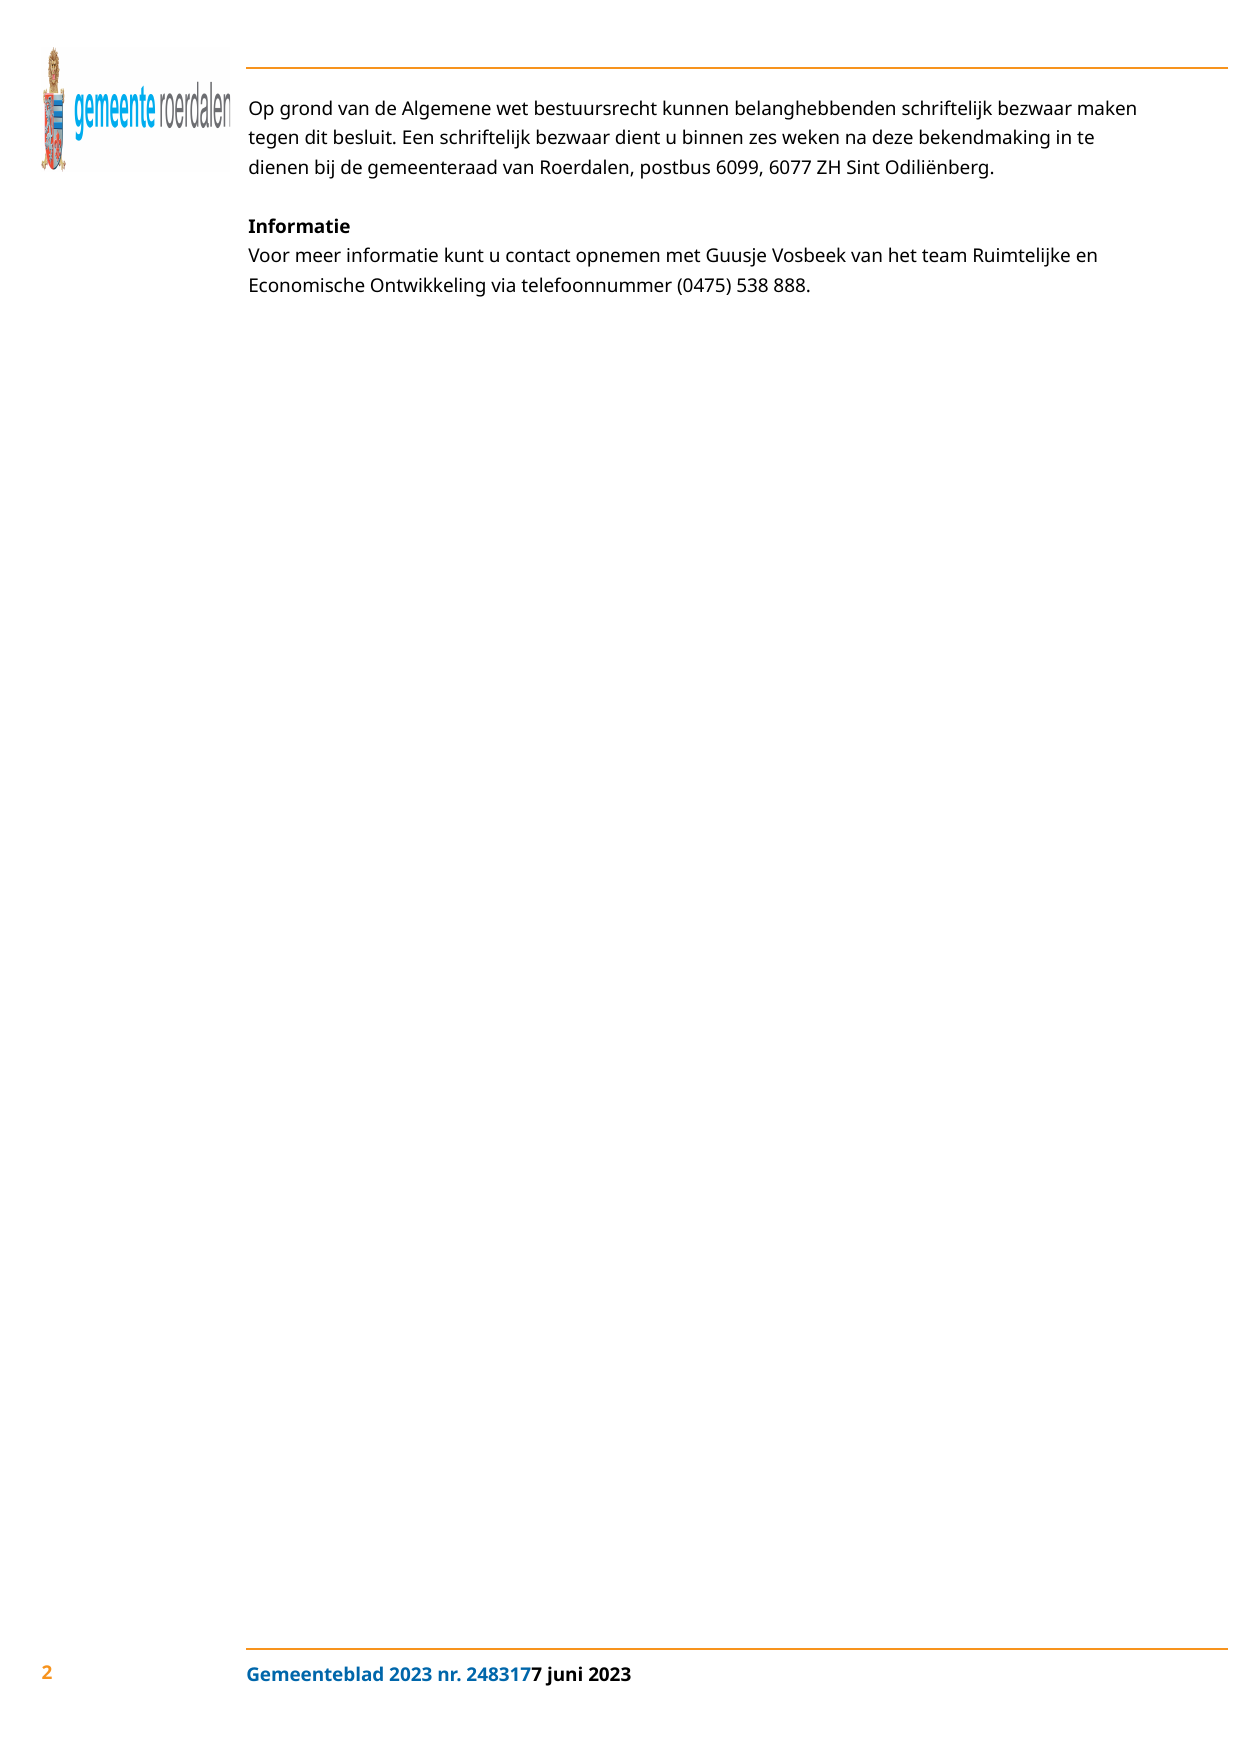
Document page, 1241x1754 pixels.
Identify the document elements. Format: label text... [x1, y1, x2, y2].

text Voor meer informatie kunt u contact opnemen met Guusje Vosbeek van het team Ruimtelijke en Economische Ontwikkeling via telefoonnummer (0475) 538 888. [248, 243, 1152, 298]
text Informatie [248, 213, 1152, 239]
text Op grond van de Algemene wet bestuursrecht kunnen belanghebbenden schriftelijk bezwaar maken tegen dit besluit. Een schriftelijk bezwaar dient u binnen zes weken na deze bekendmaking in te dienen bij de gemeenteraad van Roerdalen, postbus 6099, 6077 ZH Sint Odiliënberg. [248, 95, 1152, 180]
picture [41, 47, 231, 172]
